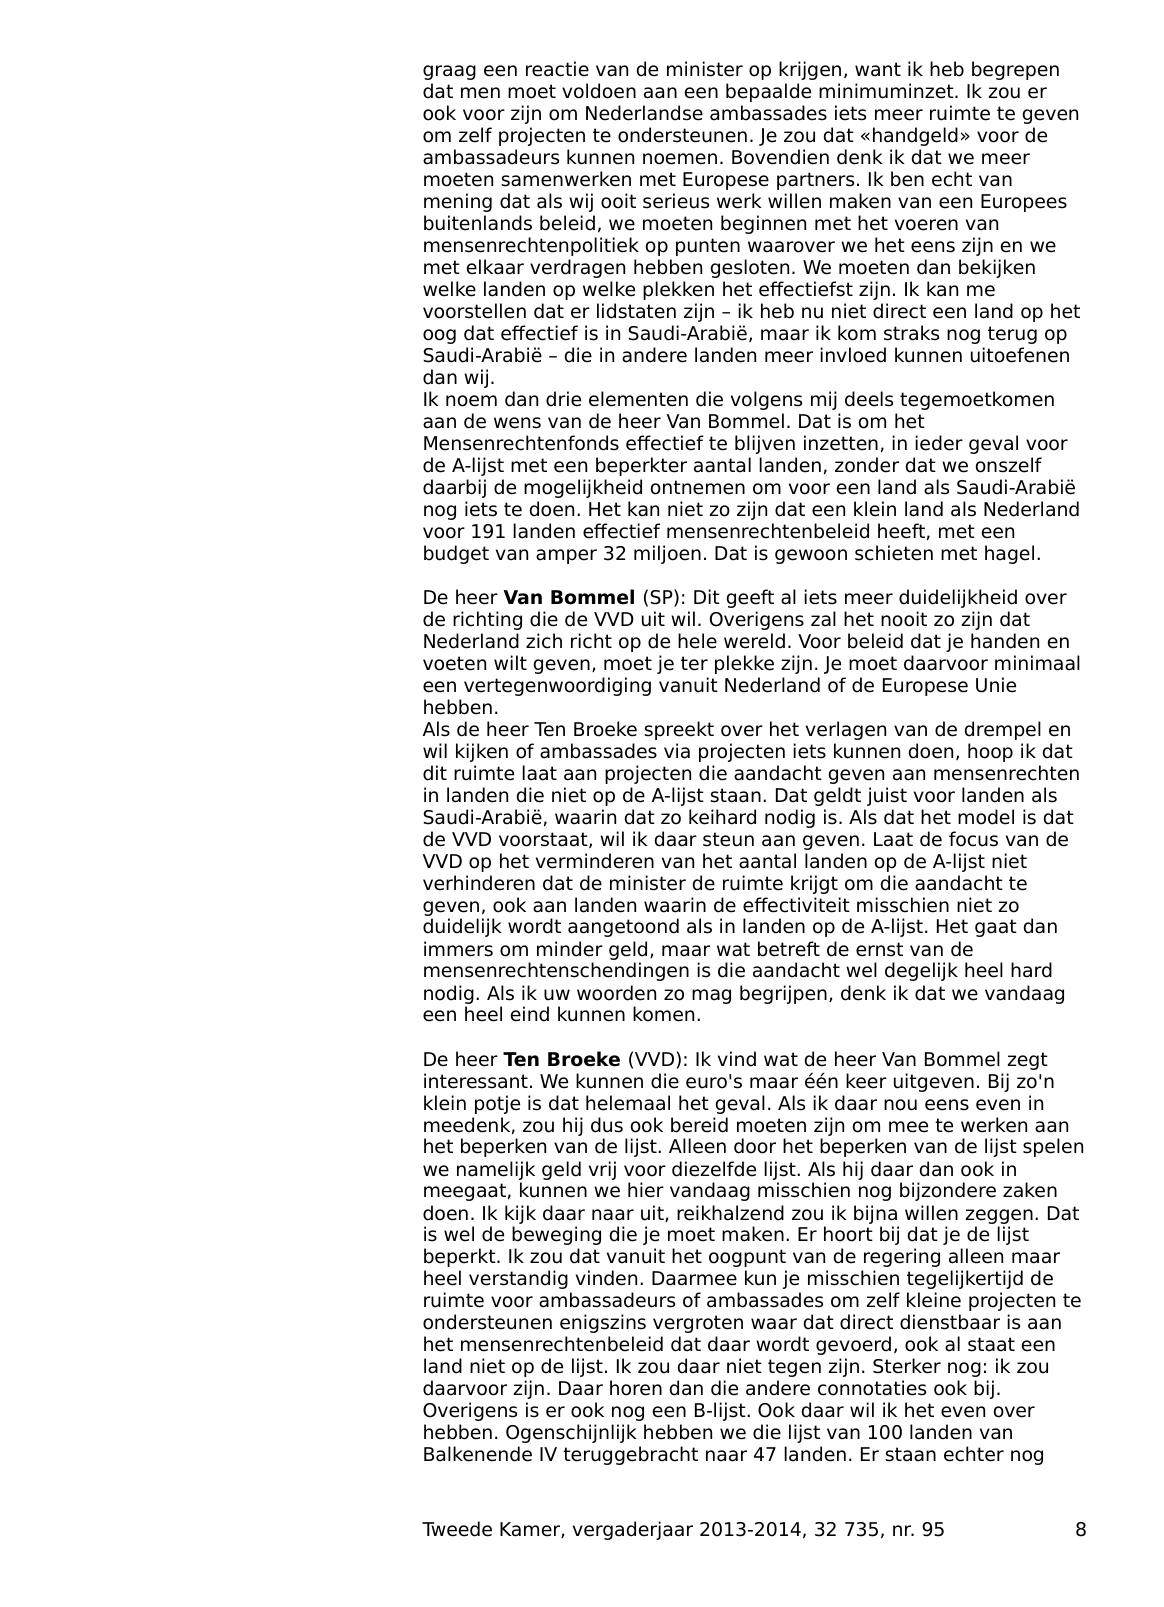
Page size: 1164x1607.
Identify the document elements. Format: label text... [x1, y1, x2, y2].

text De heer Van Bommel (SP): Dit geeft al iets meer duidelijkheid over de richting die de VVD uit wil. Overigens zal het nooit zo zijn dat Nederland zich richt op de hele wereld. Voor beleid dat je handen en voeten wilt geven, moet je ter plekke zijn. Je moet daarvoor minimaal een vertegenwoordiging vanuit Nederland of de Europese Unie hebben. [422, 587, 1087, 719]
text Als de heer Ten Broeke spreekt over het verlagen van de drempel en wil kijken of ambassades via projecten iets kunnen doen, hoop ik dat dit ruimte laat aan projecten die aandacht geven aan mensenrechten in landen die niet op de A-lijst staan. Dat geldt juist voor landen als Saudi-Arabië, waarin dat zo keihard nodig is. Als dat het model is dat de VVD voorstaat, wil ik daar steun aan geven. Laat de focus van de VVD op het verminderen van het aantal landen op de A-lijst niet verhinderen dat de minister de ruimte krijgt om die aandacht te geven, ook aan landen waarin de effectiviteit misschien niet zo duidelijk wordt aangetoond als in landen op de A-lijst. Het gaat dan immers om minder geld, maar wat betreft de ernst van de mensenrechtenschendingen is die aandacht wel degelijk heel hard nodig. Als ik uw woorden zo mag begrijpen, denk ik dat we vandaag een heel eind kunnen komen. [422, 719, 1087, 1026]
text Overigens is er ook nog een B-lijst. Ook daar wil ik het even over hebben. Ogenschijnlijk hebben we die lijst van 100 landen van Balkenende IV teruggebracht naar 47 landen. Er staan echter nog [422, 1400, 1087, 1466]
text De heer Ten Broeke (VVD): Ik vind wat de heer Van Bommel zegt interessant. We kunnen die euro's maar één keer uitgeven. Bij zo'n klein potje is dat helemaal het geval. Als ik daar nou eens even in meedenk, zou hij dus ook bereid moeten zijn om mee te werken aan het beperken van de lijst. Alleen door het beperken van de lijst spelen we namelijk geld vrij voor diezelfde lijst. Als hij daar dan ook in meegaat, kunnen we hier vandaag misschien nog bijzondere zaken doen. Ik kijk daar naar uit, reikhalzend zou ik bijna willen zeggen. Dat is wel de beweging die je moet maken. Er hoort bij dat je de lijst beperkt. Ik zou dat vanuit het oogpunt van de regering alleen maar heel verstandig vinden. Daarmee kun je misschien tegelijkertijd de ruimte voor ambassadeurs of ambassades om zelf kleine projecten te ondersteunen enigszins vergroten waar dat direct dienstbaar is aan het mensenrechtenbeleid dat daar wordt gevoerd, ook al staat een land niet op de lijst. Ik zou daar niet tegen zijn. Sterker nog: ik zou daarvoor zijn. Daar horen dan die andere connotaties ook bij. [422, 1048, 1087, 1400]
text graag een reactie van de minister op krijgen, want ik heb begrepen dat men moet voldoen aan een bepaalde minimuminzet. Ik zou er ook voor zijn om Nederlandse ambassades iets meer ruimte te geven om zelf projecten te ondersteunen. Je zou dat «handgeld» voor de ambassadeurs kunnen noemen. Bovendien denk ik dat we meer moeten samenwerken met Europese partners. Ik ben echt van mening dat als wij ooit serieus werk willen maken van een Europees buitenlands beleid, we moeten beginnen met het voeren van mensenrechtenpolitiek op punten waarover we het eens zijn en we met elkaar verdragen hebben gesloten. We moeten dan bekijken welke landen op welke plekken het effectiefst zijn. Ik kan me voorstellen dat er lidstaten zijn – ik heb nu niet direct een land op het oog dat effectief is in Saudi-Arabië, maar ik kom straks nog terug op Saudi-Arabië – die in andere landen meer invloed kunnen uitoefenen dan wij. [422, 59, 1087, 389]
text Ik noem dan drie elementen die volgens mij deels tegemoetkomen aan de wens van de heer Van Bommel. Dat is om het Mensenrechtenfonds effectief te blijven inzetten, in ieder geval voor de A-lijst met een beperkter aantal landen, zonder dat we onszelf daarbij de mogelijkheid ontnemen om voor een land als Saudi-Arabië nog iets te doen. Het kan niet zo zijn dat een klein land als Nederland voor 191 landen effectief mensenrechtenbeleid heeft, met een budget van amper 32 miljoen. Dat is gewoon schieten met hagel. [422, 389, 1087, 564]
